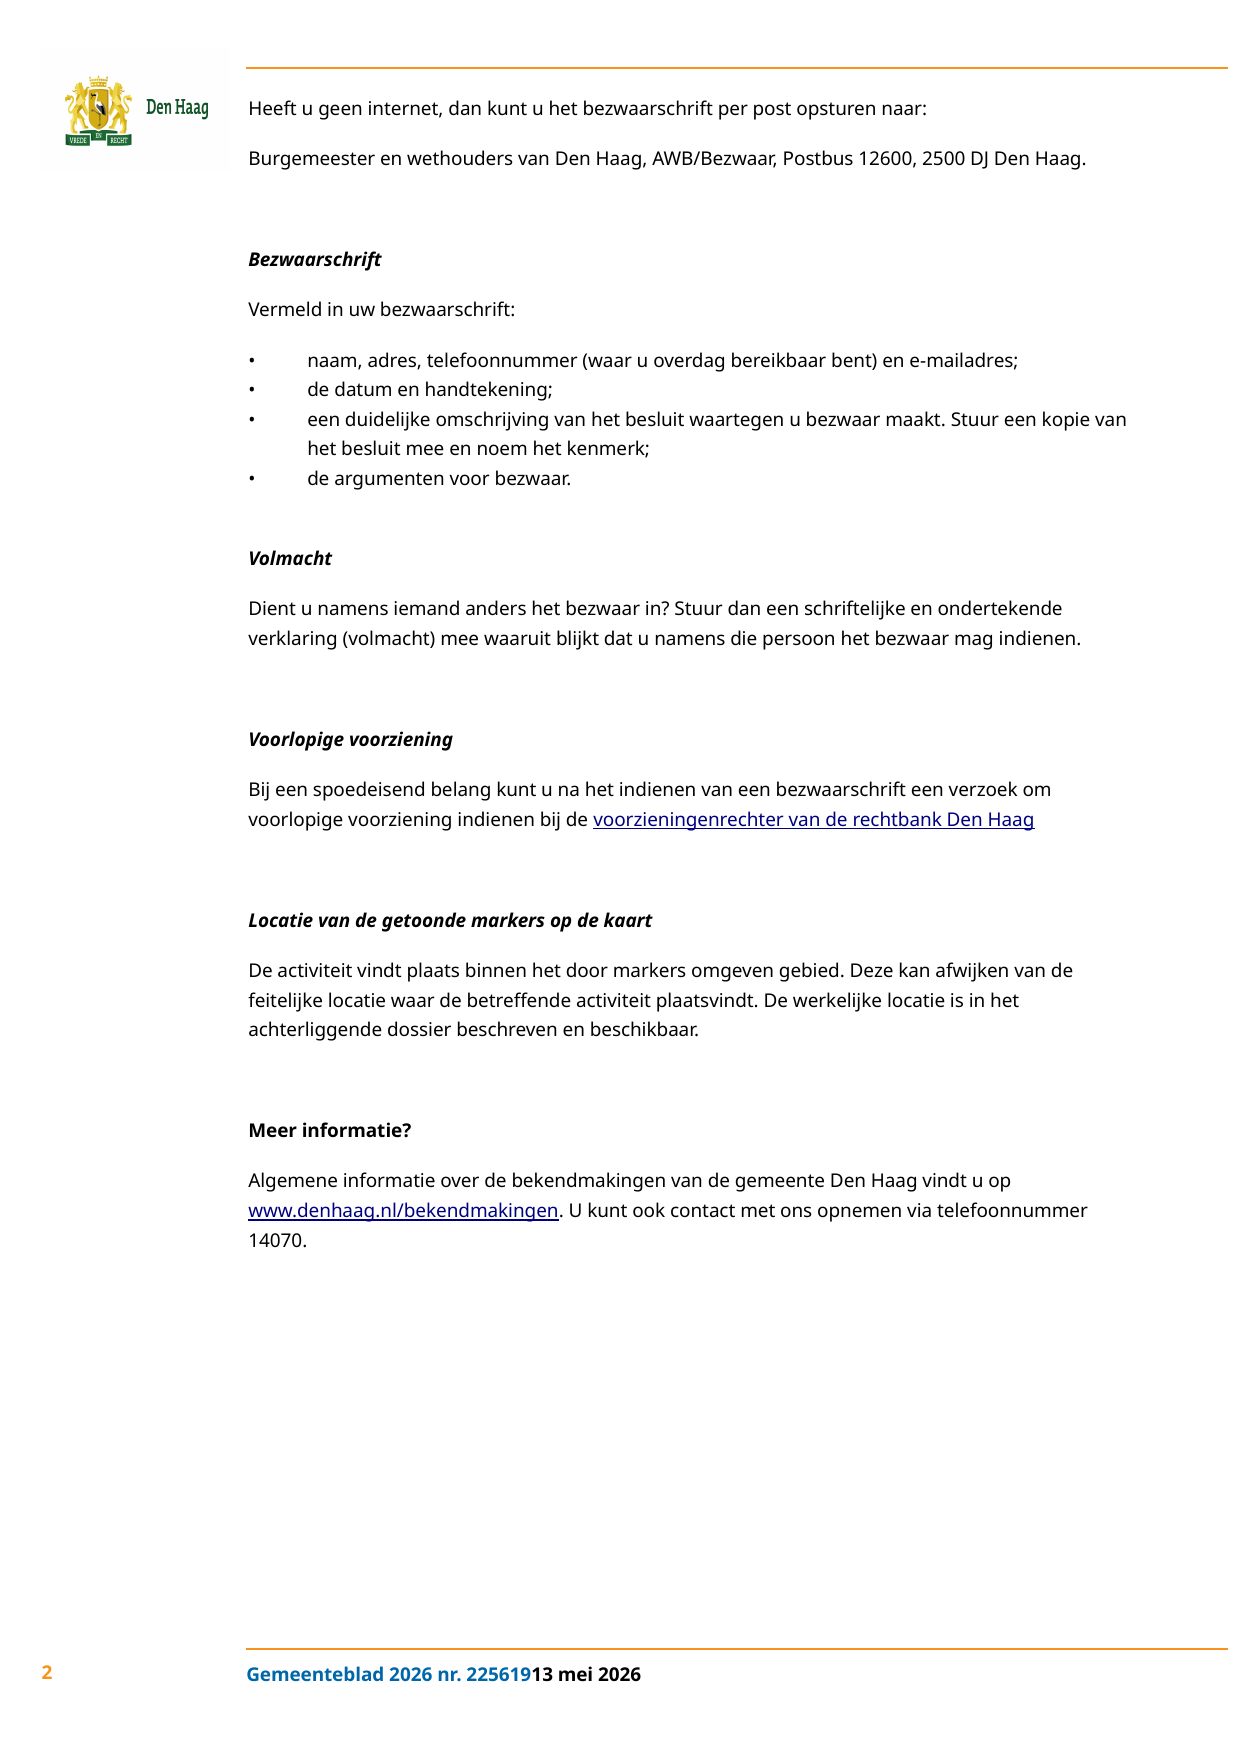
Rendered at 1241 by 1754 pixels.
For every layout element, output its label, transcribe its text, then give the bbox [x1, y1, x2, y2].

text Heeft u geen internet, dan kunt u het bezwaarschrift per post opsturen naar: [248, 95, 1152, 121]
text Volmacht [248, 545, 1152, 571]
text Burgemeester en wethouders van Den Haag, AWB/Bezwaar, Postbus 12600, 2500 DJ Den Haag. [248, 145, 1152, 171]
text Vermeld in uw bezwaarschrift: [248, 296, 1152, 322]
text Bezwaarschrift [248, 246, 1152, 272]
text Dient u namens iemand anders het bezwaar in? Stuur dan een schriftelijke en ondertekende verklaring (volmacht) mee waaruit blijkt dat u namens die persoon het bezwaar mag indienen. [248, 596, 1152, 651]
text Voorlopige voorziening [248, 726, 1152, 752]
list de datum en handtekening; [248, 376, 1152, 402]
text Locatie van de getoonde markers op de kaart [248, 907, 1152, 933]
text Bij een spoedeisend belang kunt u na het indienen van een bezwaarschrift een verzoek om voorlopige voorziening indienen bij de voorzieningenrechter van de rechtbank Den Haag [248, 776, 1152, 832]
picture [41, 47, 231, 172]
text Algemene informatie over de bekendmakingen van de gemeente Den Haag vindt u op www.denhaag.nl/bekendmakingen. U kunt ook contact met ons opnemen via telefoonnummer 14070. [248, 1168, 1152, 1253]
text Meer informatie? [248, 1117, 1152, 1143]
list de argumenten voor bezwaar. [248, 465, 1152, 491]
list naam, adres, telefoonnummer (waar u overdag bereikbaar bent) en e-mailadres; [248, 347, 1152, 373]
list een duidelijke omschrijving van het besluit waartegen u bezwaar maakt. Stuur een kopie van het besluit mee en noem het kenmerk; [248, 406, 1152, 461]
text De activiteit vindt plaats binnen het door markers omgeven gebied. Deze kan afwijken van de feitelijke locatie waar de betreffende activiteit plaatsvindt. De werkelijke locatie is in het achterliggende dossier beschreven en beschikbaar. [248, 957, 1152, 1042]
